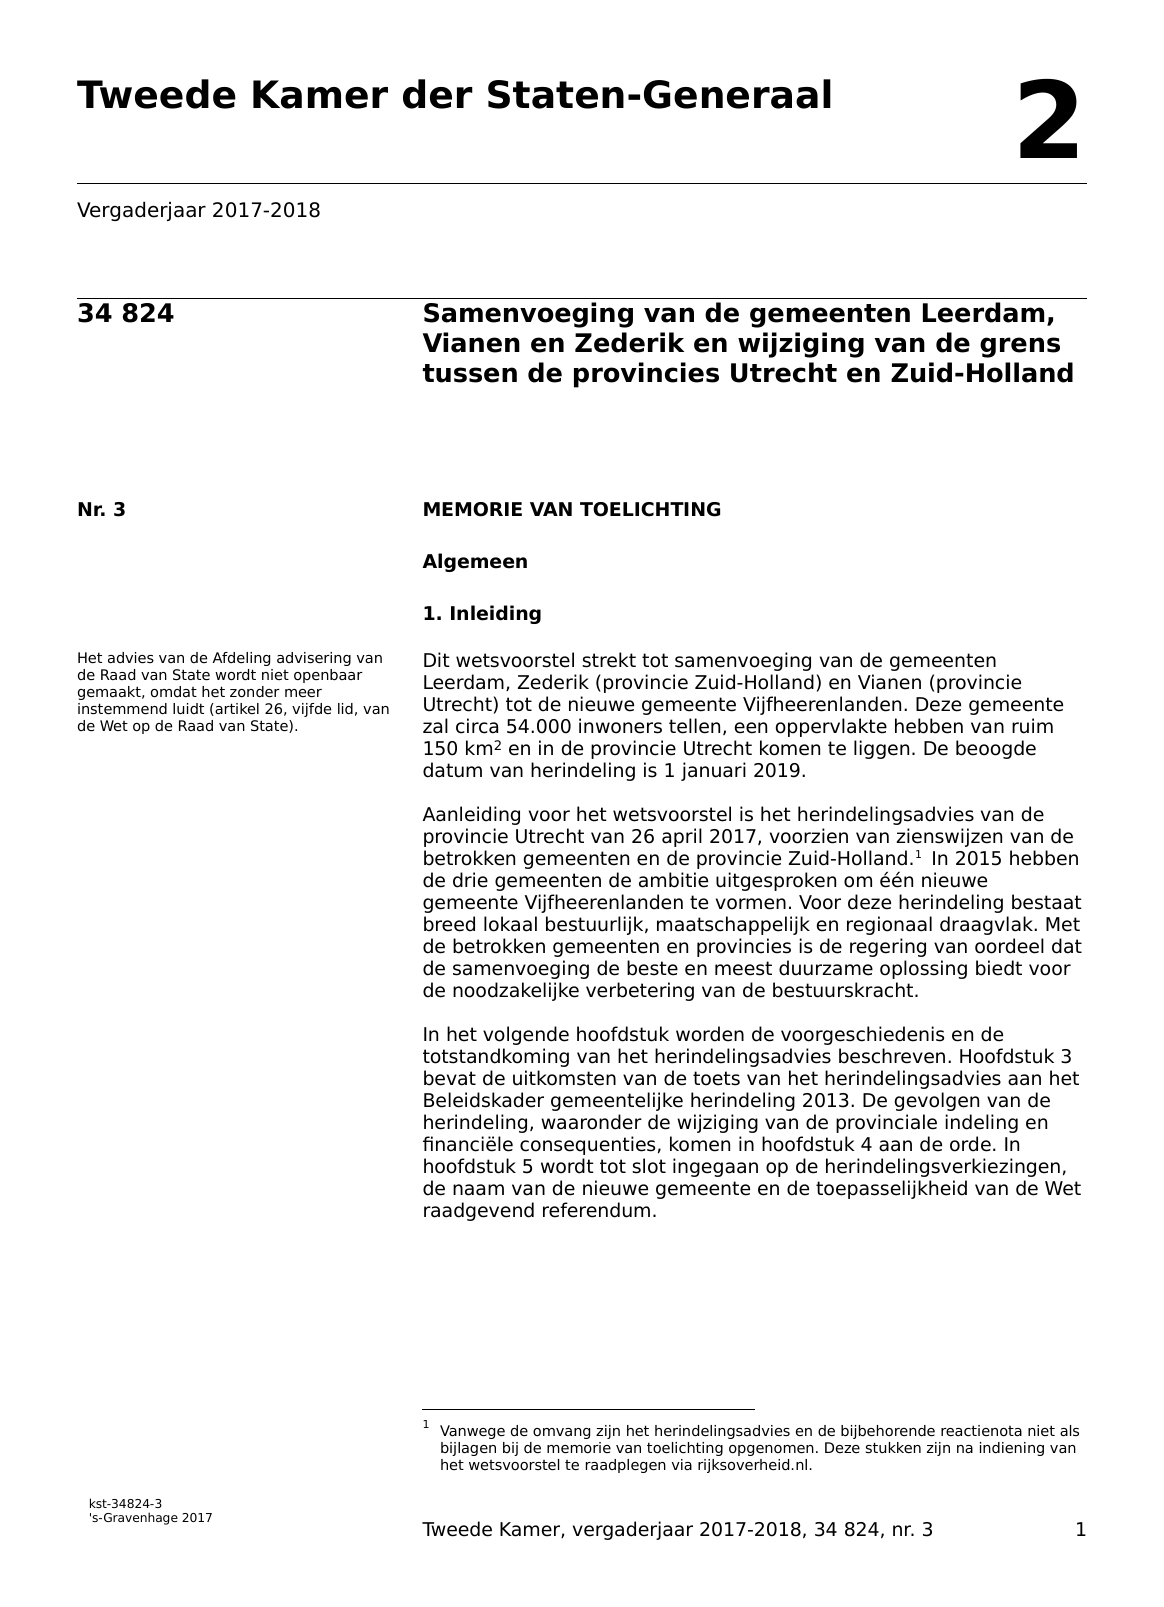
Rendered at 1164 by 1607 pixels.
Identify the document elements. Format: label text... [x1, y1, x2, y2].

text Dit wetsvoorstel strekt tot samenvoeging van de gemeenten Leerdam, Zederik (provincie Zuid-Holland) en Vianen (provincie Utrecht) tot de nieuwe gemeente Vijfheerenlanden. Deze gemeente zal circa 54.000 inwoners tellen, een oppervlakte hebben van ruim 150 km2 en in de provincie Utrecht komen te liggen. De beoogde datum van herindeling is 1 januari 2019. [422, 650, 1087, 782]
subtitle Nr. 3 MEMORIE VAN TOELICHTING [77, 499, 1087, 521]
text 's-Gravenhage 2017 [88, 1511, 323, 1525]
text In het volgende hoofdstuk worden de voorgeschiedenis en de totstandkoming van het herindelingsadvies beschreven. Hoofdstuk 3 bevat de uitkomsten van de toets van het herindelingsadvies aan het Beleidskader gemeentelijke herindeling 2013. De gevolgen van de herindeling, waaronder de wijziging van de provinciale indeling en financiële consequenties, komen in hoofdstuk 4 aan de orde. In hoofdstuk 5 wordt tot slot ingegaan op de herindelingsverkiezingen, de naam van de nieuwe gemeente en de toepasselijkheid van de Wet raadgevend referendum. [422, 1024, 1087, 1222]
table_cell Vergaderjaar 2017-2018 [77, 184, 1087, 298]
text Vanwege de omvang zijn het herindelingsadvies en de bijbehorende reactienota niet als bijlagen bij de memorie van toelichting opgenomen. Deze stukken zijn na indiening van het wetsvoorstel te raadplegen via rijksoverheid.nl. [422, 1418, 1087, 1474]
text Het advies van de Afdeling advisering van de Raad van State wordt niet openbaar gemaakt, omdat het zonder meer instemmend luidt (artikel 26, vijfde lid, van de Wet op de Raad van State). [77, 650, 399, 734]
table_header 2 [886, 59, 1087, 183]
text kst-34824-3 [88, 1497, 323, 1511]
subtitle 1. Inleiding [422, 603, 1087, 625]
subtitle 34 824 Samenvoeging van de gemeenten Leerdam, Vianen en Zederik en wijziging van de grens tussen de provincies Utrecht en Zuid-Holland [77, 299, 1087, 388]
table_header Tweede Kamer der Staten-Generaal [77, 59, 886, 183]
subtitle Algemeen [422, 551, 1087, 573]
text Aanleiding voor het wetsvoorstel is het herindelingsadvies van de provincie Utrecht van 26 april 2017, voorzien van zienswijzen van de betrokken gemeenten en de provincie Zuid-Holland. In 2015 hebben de drie gemeenten de ambitie uitgesproken om één nieuwe gemeente Vijfheerenlanden te vormen. Voor deze herindeling bestaat breed lokaal bestuurlijk, maatschappelijk en regionaal draagvlak. Met de betrokken gemeenten en provincies is de regering van oordeel dat de samenvoeging de beste en meest duurzame oplossing biedt voor de noodzakelijke verbetering van de bestuurskracht. [422, 804, 1087, 1002]
